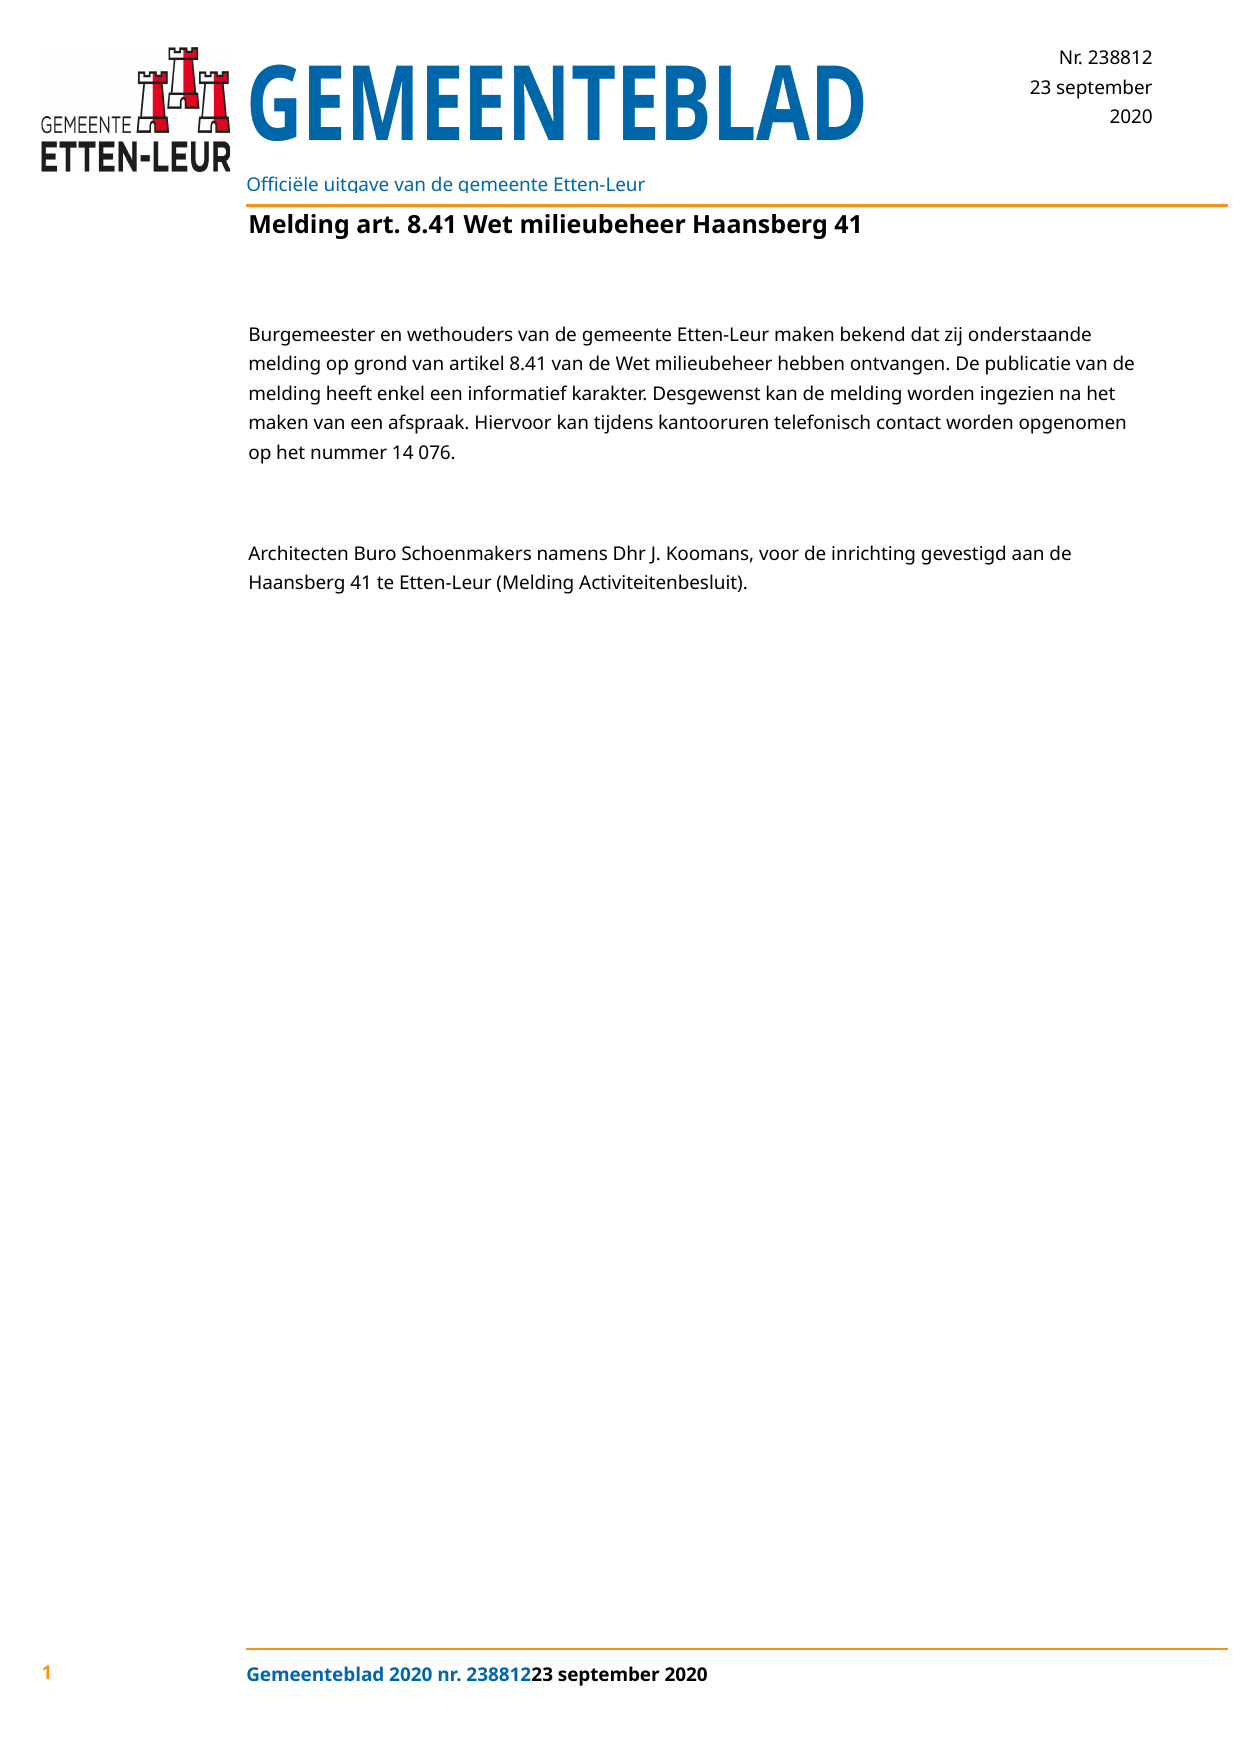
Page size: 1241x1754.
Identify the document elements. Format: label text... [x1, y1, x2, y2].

text Architecten Buro Schoenmakers namens Dhr J. Koomans, voor de inrichting gevestigd aan de Haansberg 41 te Etten-Leur (Melding Activiteitenbesluit). [248, 540, 1152, 595]
picture [41, 47, 231, 172]
text Burgemeester en wethouders van de gemeente Etten-Leur maken bekend dat zij onderstaande melding op grond van artikel 8.41 van de Wet milieubeheer hebben ontvangen. De publicatie van de melding heeft enkel een informatief karakter. Desgewenst kan de melding worden ingezien na het maken van een afspraak. Hiervoor kan tijdens kantooruren telefonisch contact worden opgenomen op het nummer 14 076. [248, 321, 1152, 465]
text Melding art. 8.41 Wet milieubeheer Haansberg 41 [248, 207, 1152, 241]
